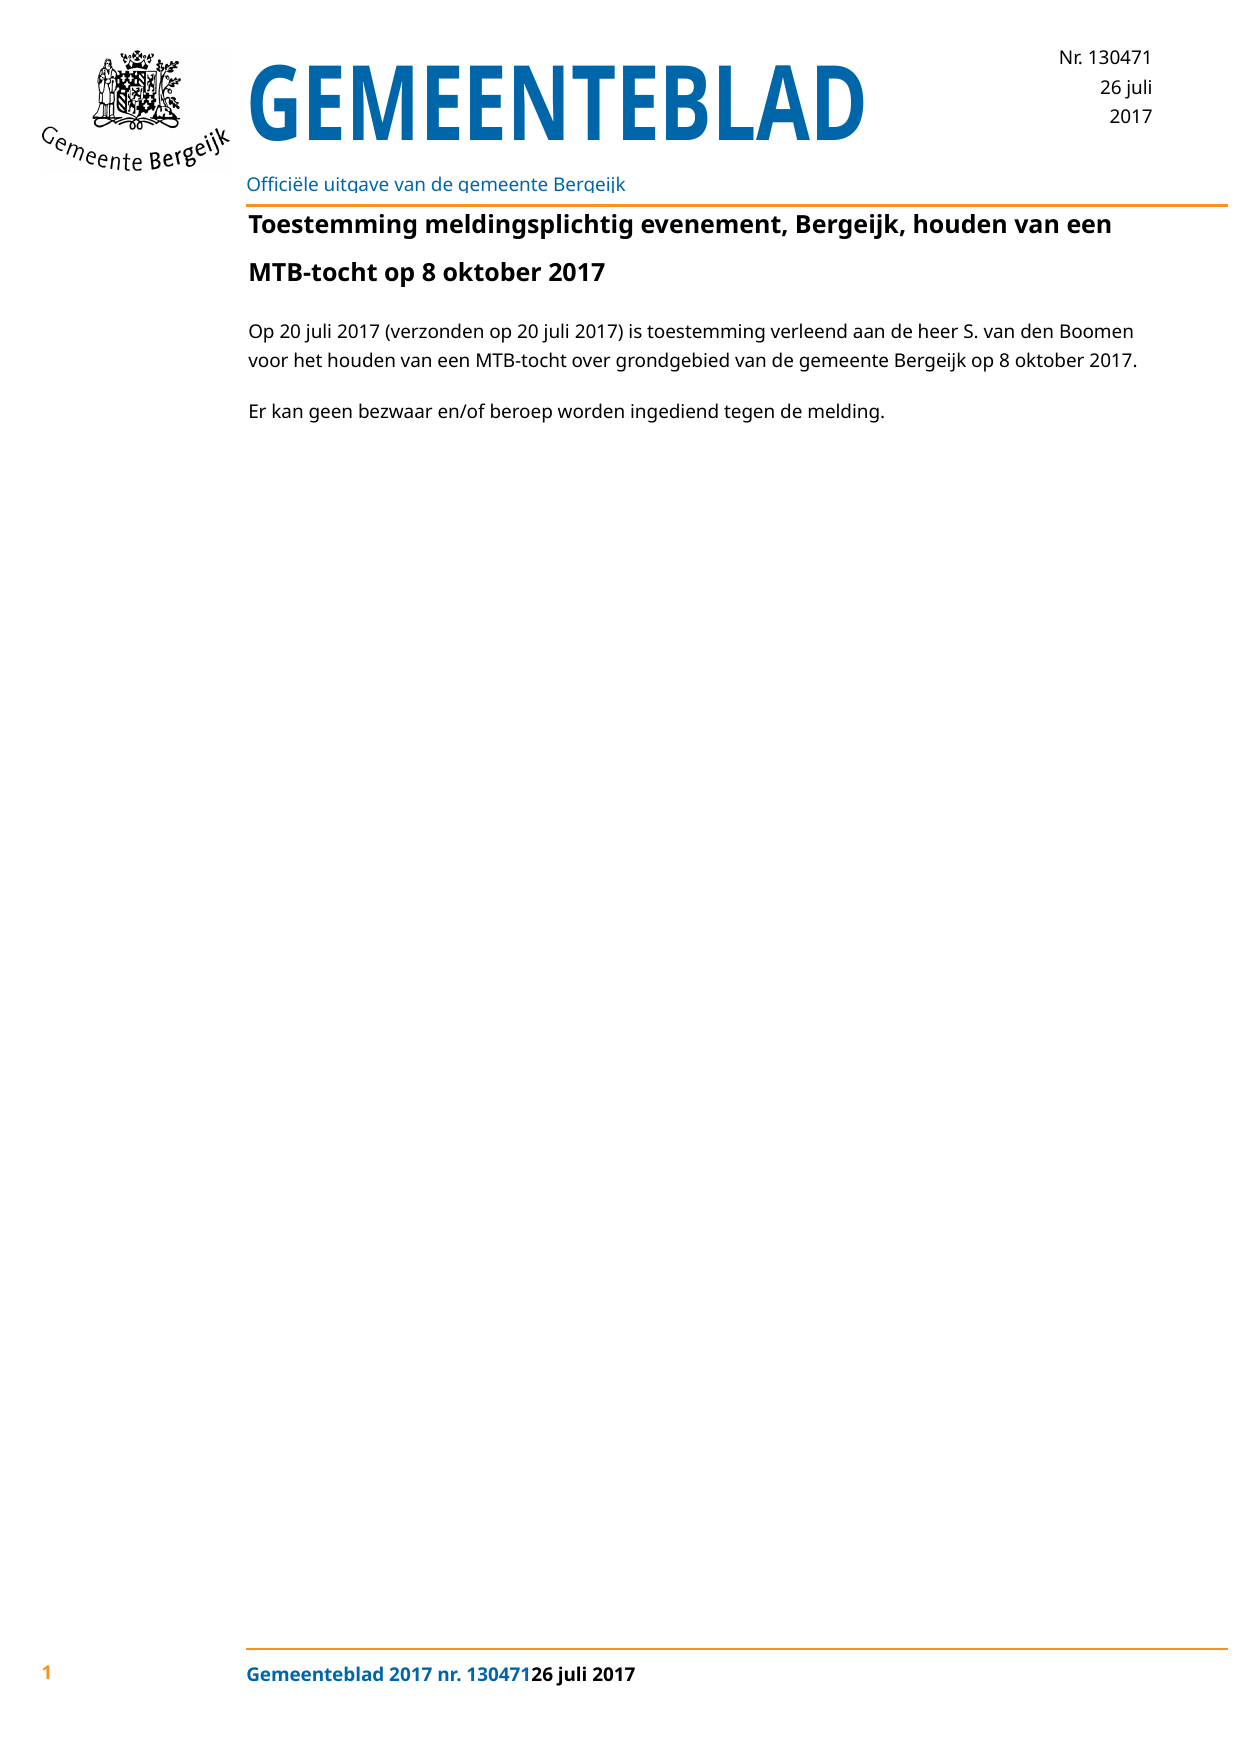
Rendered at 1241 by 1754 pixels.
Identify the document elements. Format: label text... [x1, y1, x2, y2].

text Op 20 juli 2017 (verzonden op 20 juli 2017) is toestemming verleend aan de heer S. van den Boomen voor het houden van een MTB-tocht over grondgebied van de gemeente Bergeijk op 8 oktober 2017. [248, 318, 1152, 373]
text Toestemming meldingsplichtig evenement, Bergeijk, houden van een MTB-tocht op 8 oktober 2017 [248, 207, 1152, 288]
picture [41, 47, 231, 172]
text Er kan geen bezwaar en/of beroep worden ingediend tegen de melding. [248, 398, 1152, 424]
